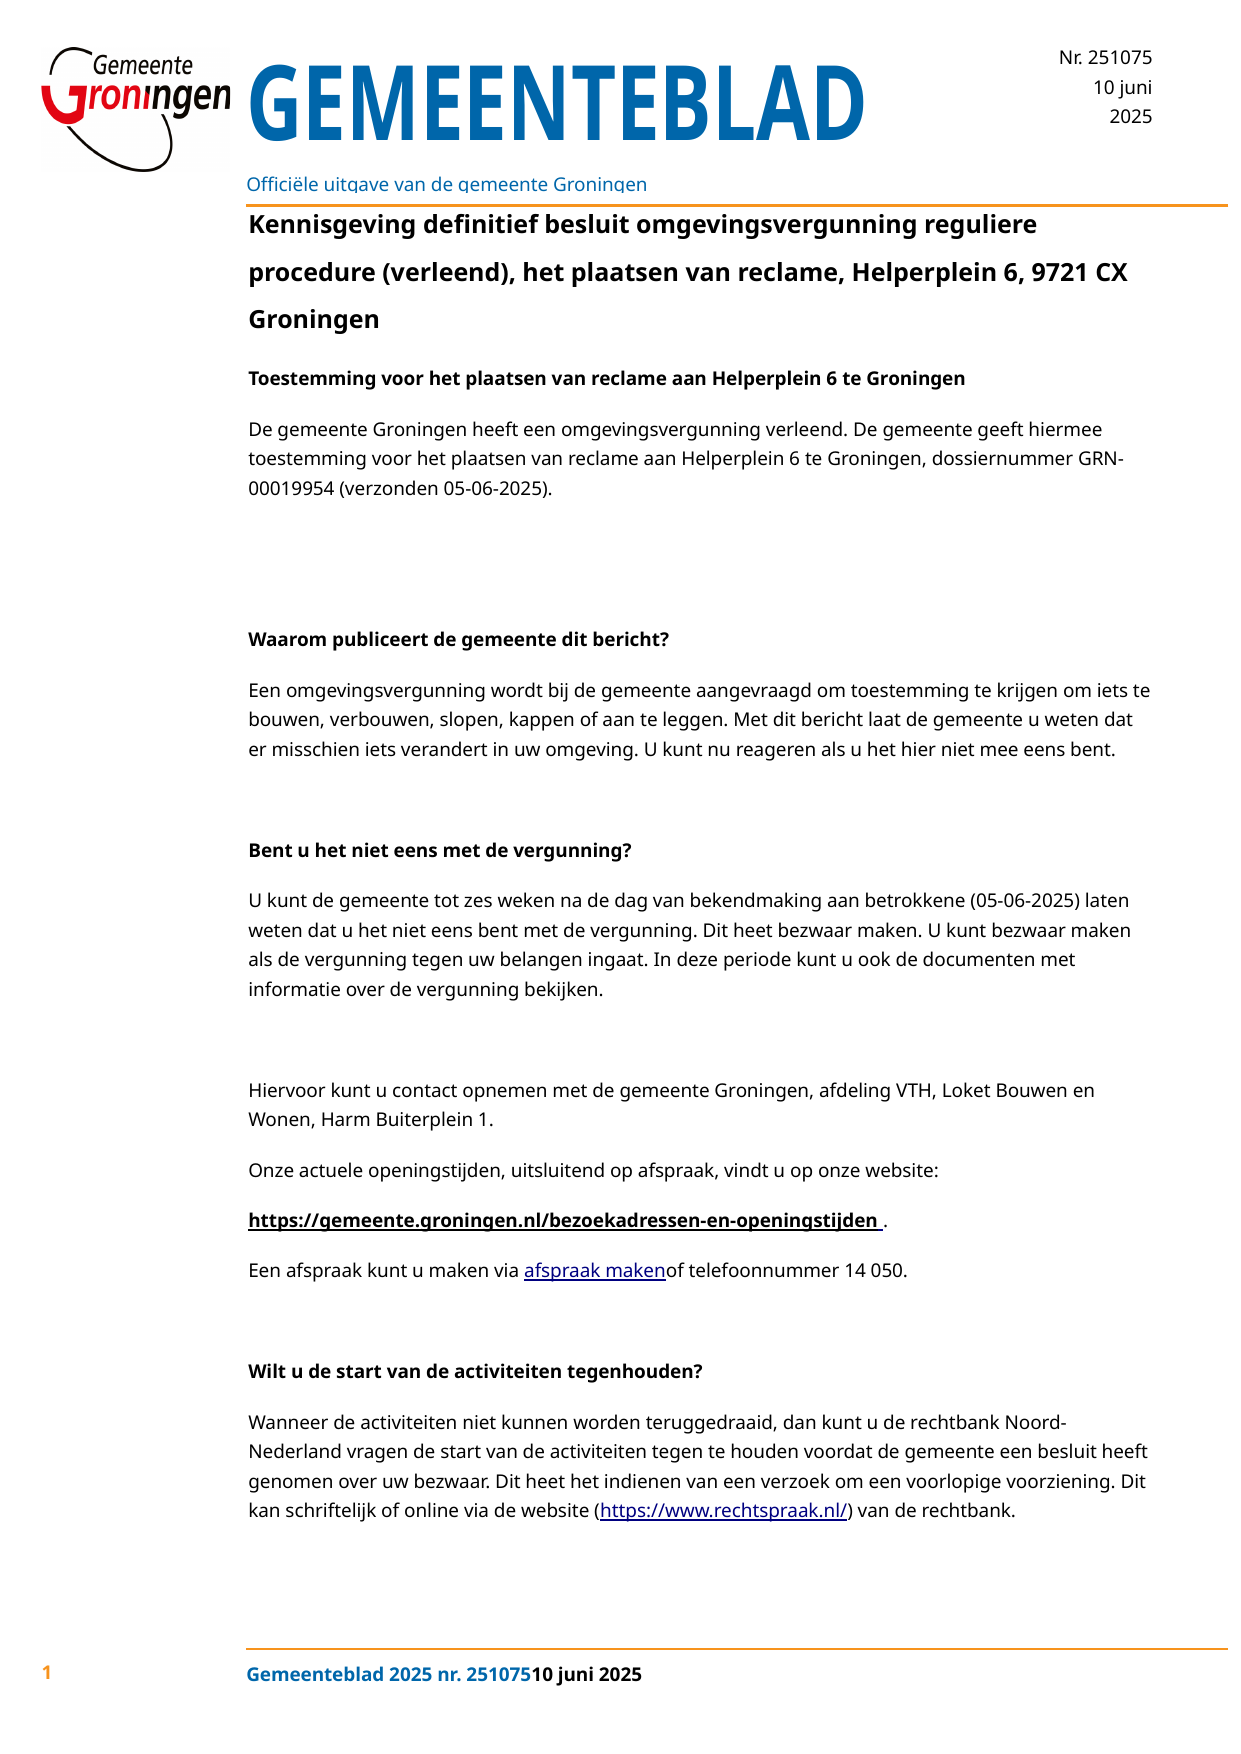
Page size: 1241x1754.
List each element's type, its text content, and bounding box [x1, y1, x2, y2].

text Een omgevingsvergunning wordt bij de gemeente aangevraagd om toestemming te krijgen om iets te bouwen, verbouwen, slopen, kappen of aan te leggen. Met dit bericht laat de gemeente u weten dat er misschien iets verandert in uw omgeving. U kunt nu reageren als u het hier niet mee eens bent. [248, 677, 1152, 762]
text Een afspraak kunt u maken via afspraak makenof telefoonnummer 14 050. [248, 1258, 1152, 1283]
text De gemeente Groningen heeft een omgevingsvergunning verleend. De gemeente geeft hiermee toestemming voor het plaatsen van reclame aan Helperplein 6 te Groningen, dossiernummer GRN-00019954 (verzonden 05-06-2025). [248, 416, 1152, 501]
text Wilt u de start van de activiteiten tegenhouden? [248, 1358, 1152, 1384]
text Wanneer de activiteiten niet kunnen worden teruggedraaid, dan kunt u de rechtbank Noord-Nederland vragen de start van de activiteiten tegen te houden voordat de gemeente een besluit heeft genomen over uw bezwaar. Dit heet het indienen van een verzoek om een voorlopige voorziening. Dit kan schriftelijk of online via de website (https://www.rechtspraak.nl/) van de rechtbank. [248, 1409, 1152, 1523]
text U kunt de gemeente tot zes weken na de dag van bekendmaking aan betrokkene (05-06-2025) laten weten dat u het niet eens bent met de vergunning. Dit heet bezwaar maken. U kunt bezwaar maken als de vergunning tegen uw belangen ingaat. In deze periode kunt u ook de documenten met informatie over de vergunning bekijken. [248, 887, 1152, 1002]
picture [41, 47, 231, 172]
text https://gemeente.groningen.nl/bezoekadressen-en-openingstijden . [248, 1207, 1152, 1233]
text Hiervoor kunt u contact opnemen met de gemeente Groningen, afdeling VTH, Loket Bouwen en Wonen, Harm Buiterplein 1. [248, 1077, 1152, 1132]
text Onze actuele openingstijden, uitsluitend op afspraak, vindt u op onze website: [248, 1157, 1152, 1182]
text Waarom publiceert de gemeente dit bericht? [248, 626, 1152, 652]
text Kennisgeving definitief besluit omgevingsvergunning reguliere procedure (verleend), het plaatsen van reclame, Helperplein 6, 9721 CX Groningen [248, 207, 1152, 336]
text Bent u het niet eens met de vergunning? [248, 837, 1152, 862]
text Toestemming voor het plaatsen van reclame aan Helperplein 6 te Groningen [248, 366, 1152, 391]
